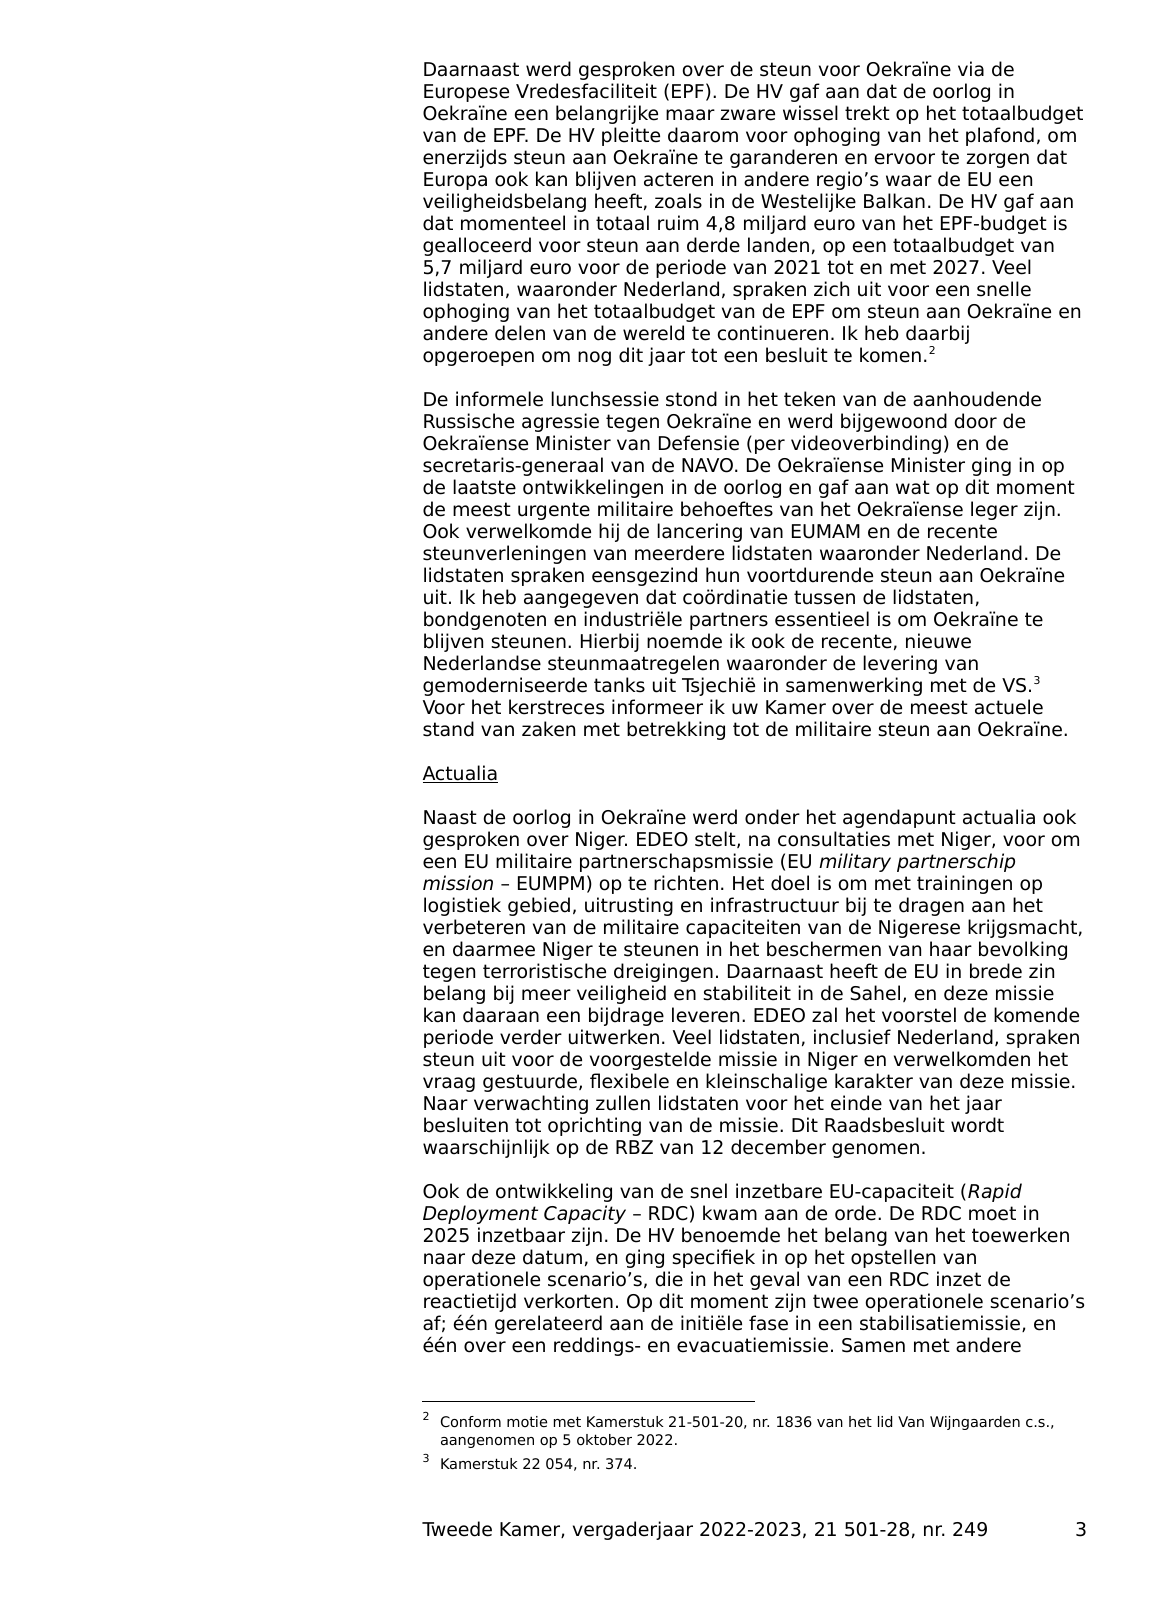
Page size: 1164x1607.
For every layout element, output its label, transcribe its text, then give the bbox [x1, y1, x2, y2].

text Naast de oorlog in Oekraïne werd onder het agendapunt actualia ook gesproken over Niger. EDEO stelt, na consultaties met Niger, voor om een EU militaire partnerschapsmissie (EU military partnerschip mission – EUMPM) op te richten. Het doel is om met trainingen op logistiek gebied, uitrusting en infrastructuur bij te dragen aan het verbeteren van de militaire capaciteiten van de Nigerese krijgsmacht, en daarmee Niger te steunen in het beschermen van haar bevolking tegen terroristische dreigingen. Daarnaast heeft de EU in brede zin belang bij meer veiligheid en stabiliteit in de Sahel, en deze missie kan daaraan een bijdrage leveren. EDEO zal het voorstel de komende periode verder uitwerken. Veel lidstaten, inclusief Nederland, spraken steun uit voor de voorgestelde missie in Niger en verwelkomden het vraag gestuurde, flexibele en kleinschalige karakter van deze missie. Naar verwachting zullen lidstaten voor het einde van het jaar besluiten tot oprichting van de missie. Dit Raadsbesluit wordt waarschijnlijk op de RBZ van 12 december genomen. [422, 807, 1087, 1159]
text Conform motie met Kamerstuk 21-501-20, nr. 1836 van het lid Van Wijngaarden c.s., aangenomen op 5 oktober 2022. [422, 1410, 1087, 1449]
text De informele lunchsessie stond in het teken van de aanhoudende Russische agressie tegen Oekraïne en werd bijgewoond door de Oekraïense Minister van Defensie (per videoverbinding) en de secretaris-generaal van de NAVO. De Oekraïense Minister ging in op de laatste ontwikkelingen in de oorlog en gaf aan wat op dit moment de meest urgente militaire behoeftes van het Oekraïense leger zijn. Ook verwelkomde hij de lancering van EUMAM en de recente steunverleningen van meerdere lidstaten waaronder Nederland. De lidstaten spraken eensgezind hun voortdurende steun aan Oekraïne uit. Ik heb aangegeven dat coördinatie tussen de lidstaten, bondgenoten en industriële partners essentieel is om Oekraïne te blijven steunen. Hierbij noemde ik ook de recente, nieuwe Nederlandse steunmaatregelen waaronder de levering van gemoderniseerde tanks uit Tsjechië in samenwerking met de VS. Voor het kerstreces informeer ik uw Kamer over de meest actuele stand van zaken met betrekking tot de militaire steun aan Oekraïne. [422, 389, 1087, 741]
text Daarnaast werd gesproken over de steun voor Oekraïne via de Europese Vredesfaciliteit (EPF). De HV gaf aan dat de oorlog in Oekraïne een belangrijke maar zware wissel trekt op het totaalbudget van de EPF. De HV pleitte daarom voor ophoging van het plafond, om enerzijds steun aan Oekraïne te garanderen en ervoor te zorgen dat Europa ook kan blijven acteren in andere regio’s waar de EU een veiligheidsbelang heeft, zoals in de Westelijke Balkan. De HV gaf aan dat momenteel in totaal ruim 4,8 miljard euro van het EPF-budget is gealloceerd voor steun aan derde landen, op een totaalbudget van 5,7 miljard euro voor de periode van 2021 tot en met 2027. Veel lidstaten, waaronder Nederland, spraken zich uit voor een snelle ophoging van het totaalbudget van de EPF om steun aan Oekraïne en andere delen van de wereld te continueren. Ik heb daarbij opgeroepen om nog dit jaar tot een besluit te komen. [422, 59, 1087, 367]
text Ook de ontwikkeling van de snel inzetbare EU-capaciteit (Rapid Deployment Capacity – RDC) kwam aan de orde. De RDC moet in 2025 inzetbaar zijn. De HV benoemde het belang van het toewerken naar deze datum, en ging specifiek in op het opstellen van operationele scenario’s, die in het geval van een RDC inzet de reactietijd verkorten. Op dit moment zijn twee operationele scenario’s af; één gerelateerd aan de initiële fase in een stabilisatiemissie, en één over een reddings- en evacuatiemissie. Samen met andere [422, 1181, 1087, 1357]
text Kamerstuk 22 054, nr. 374. [422, 1452, 1087, 1474]
subtitle Actualia [422, 763, 1087, 785]
